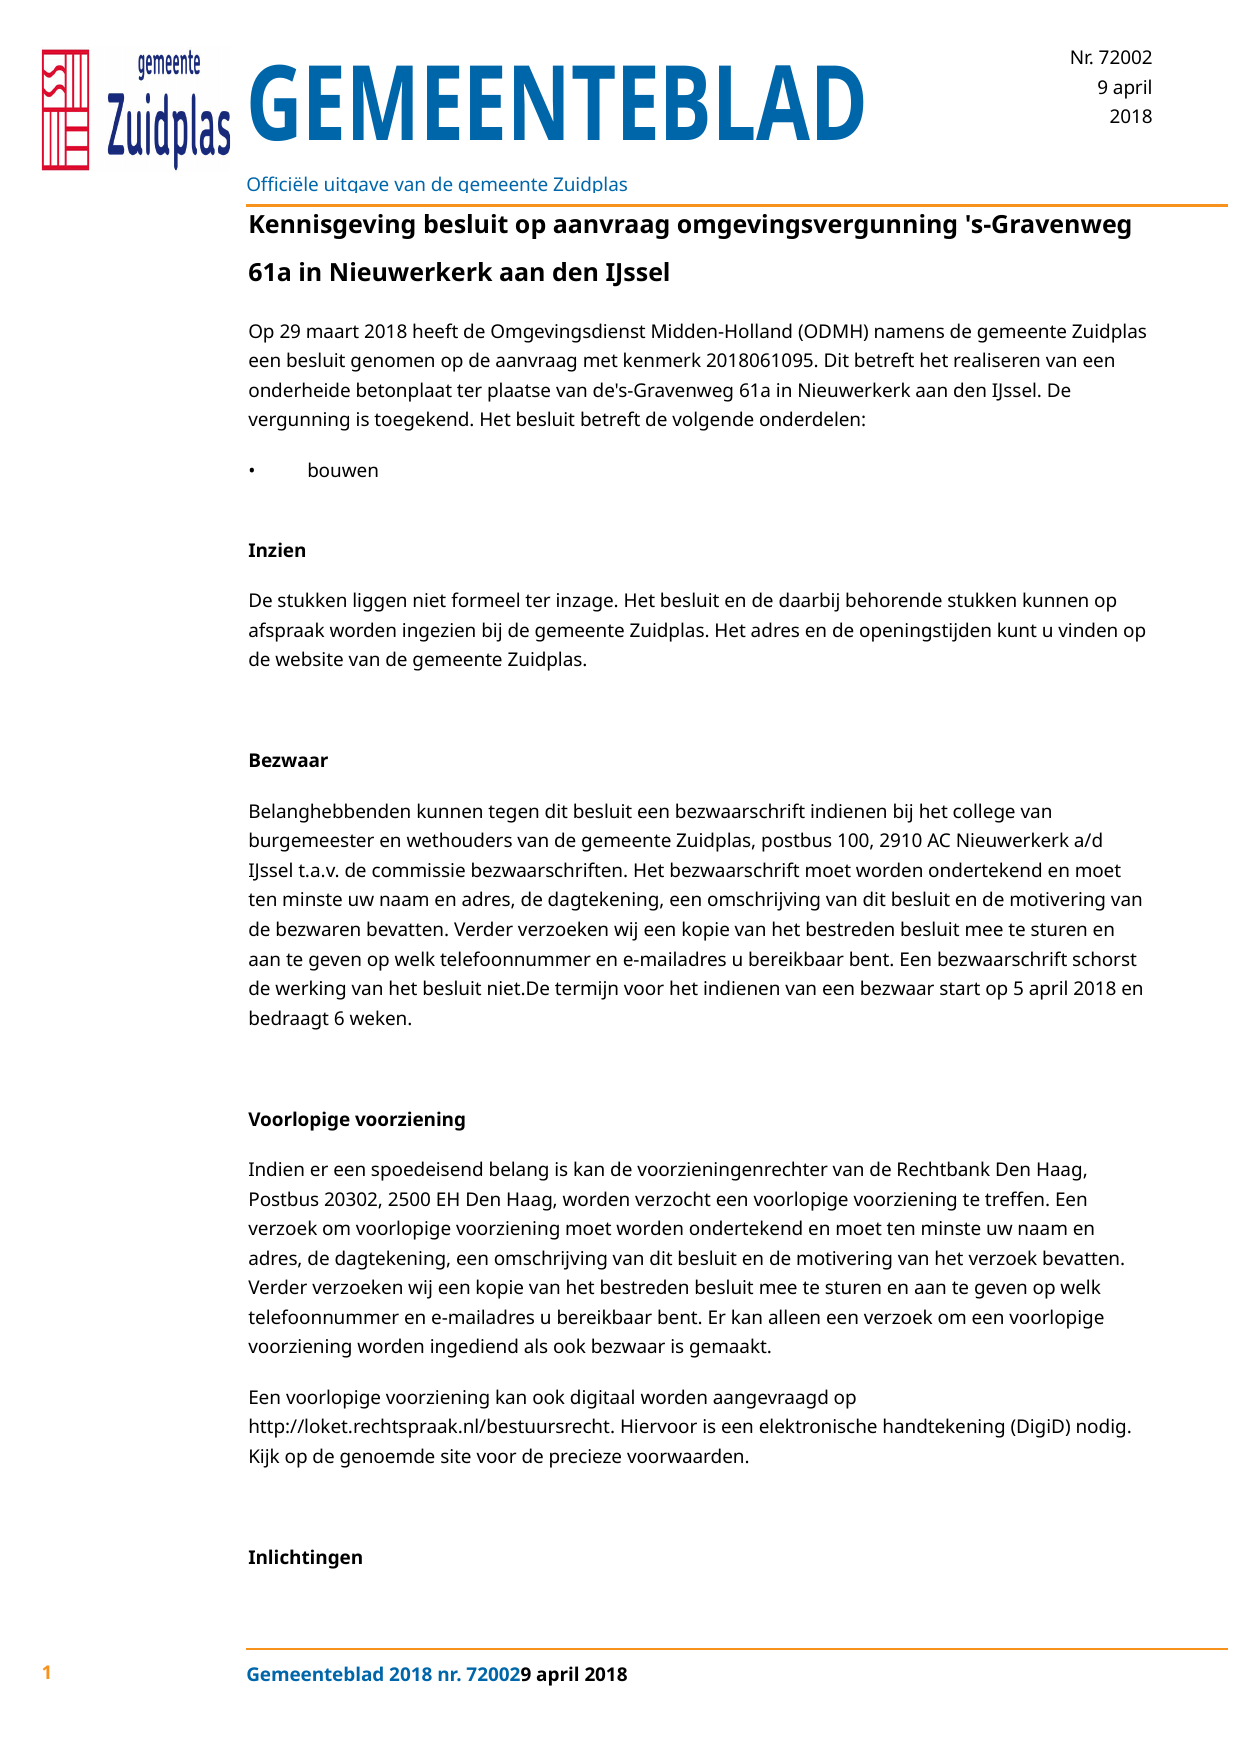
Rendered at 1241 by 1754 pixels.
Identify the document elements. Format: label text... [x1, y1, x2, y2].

text Op 29 maart 2018 heeft de Omgevingsdienst Midden-Holland (ODMH) namens de gemeente Zuidplas een besluit genomen op de aanvraag met kenmerk 2018061095. Dit betreft het realiseren van een onderheide betonplaat ter plaatse van de's-Gravenweg 61a in Nieuwerkerk aan den IJssel. De vergunning is toegekend. Het besluit betreft de volgende onderdelen: [248, 318, 1152, 432]
text Inlichtingen [248, 1544, 1152, 1570]
text Kennisgeving besluit op aanvraag omgevingsvergunning 's-Gravenweg 61a in Nieuwerkerk aan den IJssel [248, 207, 1152, 288]
text Een voorlopige voorziening kan ook digitaal worden aangevraagd op http://loket.rechtspraak.nl/bestuursrecht. Hiervoor is een elektronische handtekening (DigiD) nodig. Kijk op de genoemde site voor de precieze voorwaarden. [248, 1384, 1152, 1469]
picture [41, 47, 231, 172]
text Inzien [248, 537, 1152, 563]
text Bezwaar [248, 747, 1152, 773]
text Belanghebbenden kunnen tegen dit besluit een bezwaarschrift indienen bij het college van burgemeester en wethouders van de gemeente Zuidplas, postbus 100, 2910 AC Nieuwerkerk a/d IJssel t.a.v. de commissie bezwaarschriften. Het bezwaarschrift moet worden ondertekend en moet ten minste uw naam en adres, de dagtekening, een omschrijving van dit besluit en de motivering van de bezwaren bevatten. Verder verzoeken wij een kopie van het bestreden besluit mee te sturen en aan te geven op welk telefoonnummer en e-mailadres u bereikbaar bent. Een bezwaarschrift schorst de werking van het besluit niet.De termijn voor het indienen van een bezwaar start op 5 april 2018 en bedraagt 6 weken. [248, 798, 1152, 1031]
text De stukken liggen niet formeel ter inzage. Het besluit en de daarbij behorende stukken kunnen op afspraak worden ingezien bij de gemeente Zuidplas. Het adres en de openingstijden kunt u vinden op de website van de gemeente Zuidplas. [248, 587, 1152, 672]
list bouwen [248, 457, 1152, 483]
text Indien er een spoedeisend belang is kan de voorzieningenrechter van de Rechtbank Den Haag, Postbus 20302, 2500 EH Den Haag, worden verzocht een voorlopige voorziening te treffen. Een verzoek om voorlopige voorziening moet worden ondertekend en moet ten minste uw naam en adres, de dagtekening, een omschrijving van dit besluit en de motivering van het verzoek bevatten. Verder verzoeken wij een kopie van het bestreden besluit mee te sturen en aan te geven op welk telefoonnummer en e-mailadres u bereikbaar bent. Er kan alleen een verzoek om een voorlopige voorziening worden ingediend als ook bezwaar is gemaakt. [248, 1156, 1152, 1359]
text Voorlopige voorziening [248, 1106, 1152, 1132]
